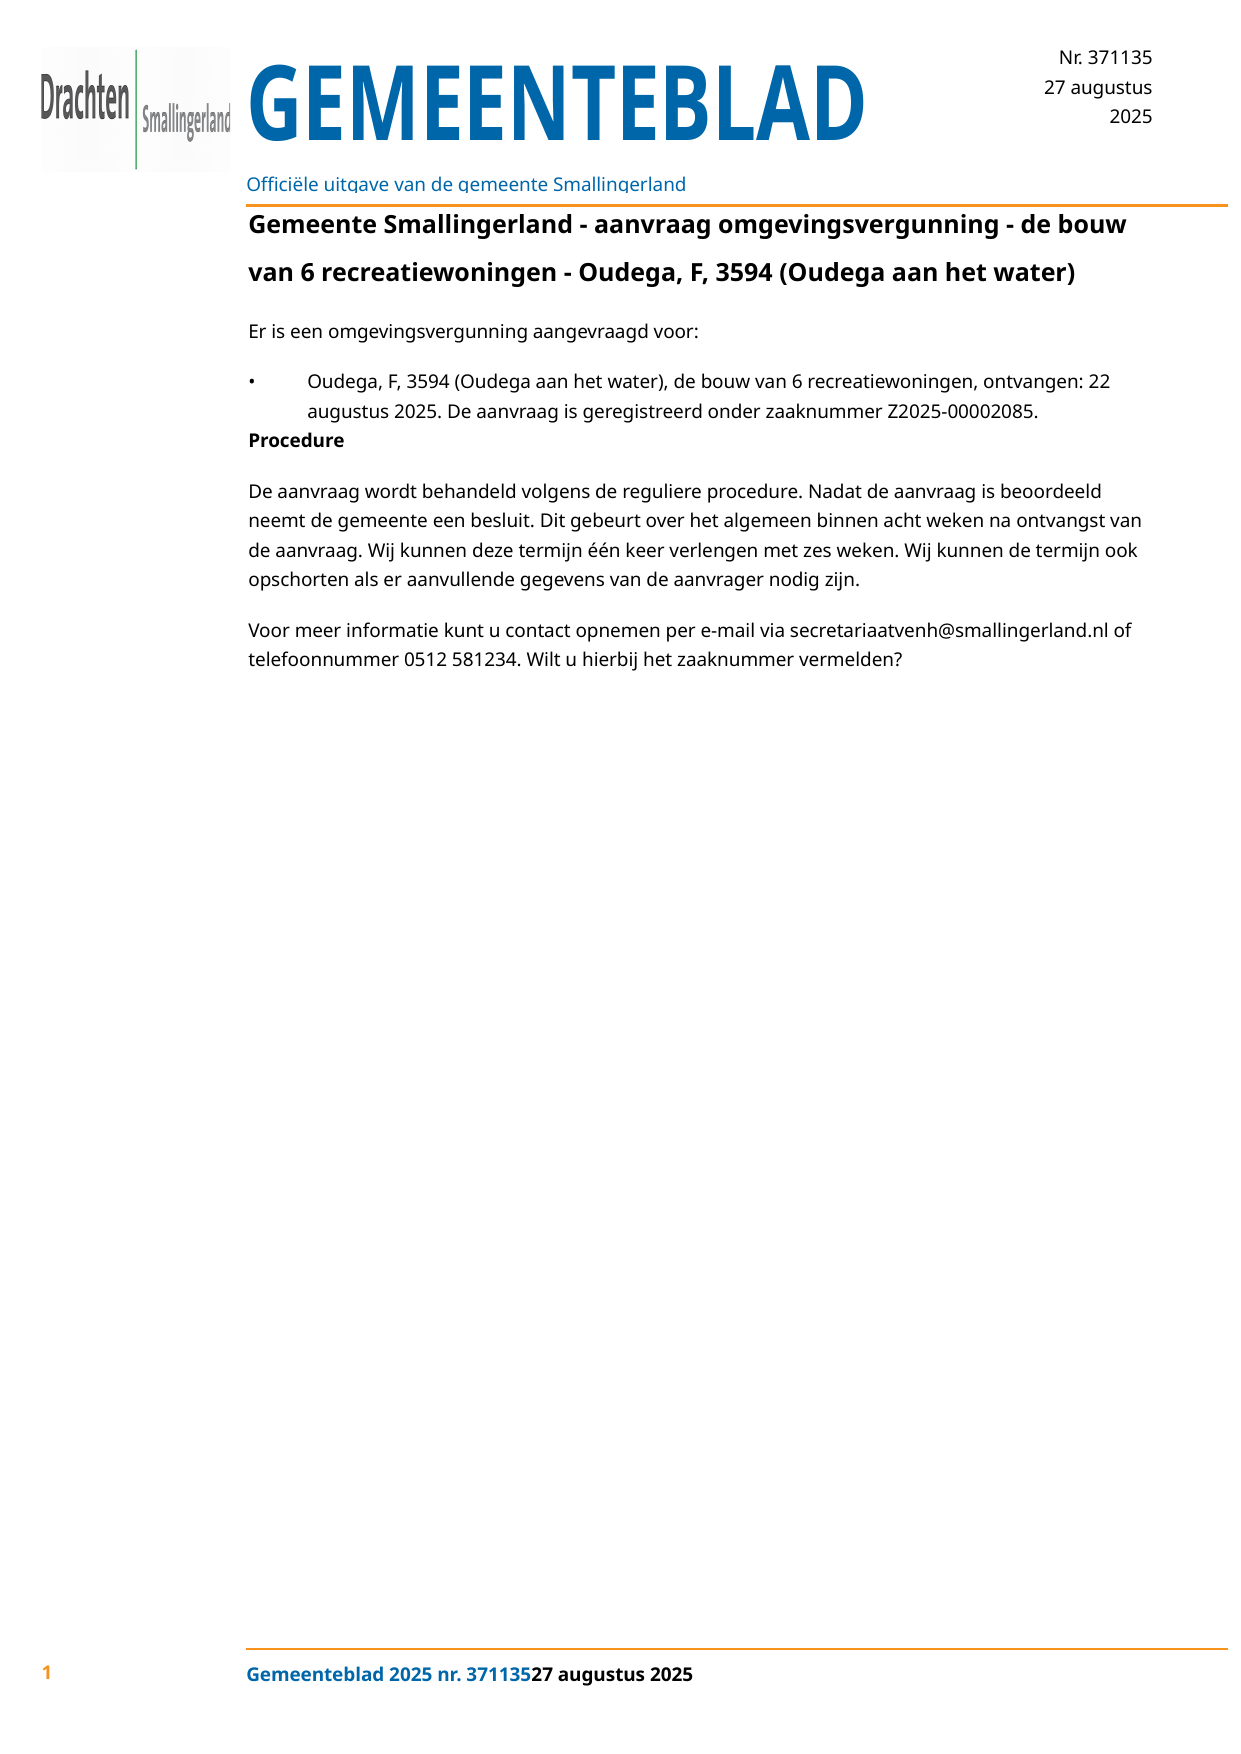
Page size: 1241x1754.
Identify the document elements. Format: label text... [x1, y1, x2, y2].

text Er is een omgevingsvergunning aangevraagd voor: [248, 318, 1152, 344]
text De aanvraag wordt behandeld volgens de reguliere procedure. Nadat de aanvraag is beoordeeld neemt de gemeente een besluit. Dit gebeurt over het algemeen binnen acht weken na ontvangst van de aanvraag. Wij kunnen deze termijn één keer verlengen met zes weken. Wij kunnen de termijn ook opschorten als er aanvullende gegevens van de aanvrager nodig zijn. [248, 478, 1152, 592]
text Procedure [248, 427, 1152, 453]
picture [41, 47, 231, 172]
text Gemeente Smallingerland - aanvraag omgevingsvergunning - de bouw van 6 recreatiewoningen - Oudega, F, 3594 (Oudega aan het water) [248, 207, 1152, 288]
list Oudega, F, 3594 (Oudega aan het water), de bouw van 6 recreatiewoningen, ontvangen: 22 augustus 2025. De aanvraag is geregistreerd onder zaaknummer Z2025-00002085. [248, 368, 1152, 424]
text Voor meer informatie kunt u contact opnemen per e-mail via secretariaatvenh@smallingerland.nl of telefoonnummer 0512 581234. Wilt u hierbij het zaaknummer vermelden? [248, 617, 1152, 672]
